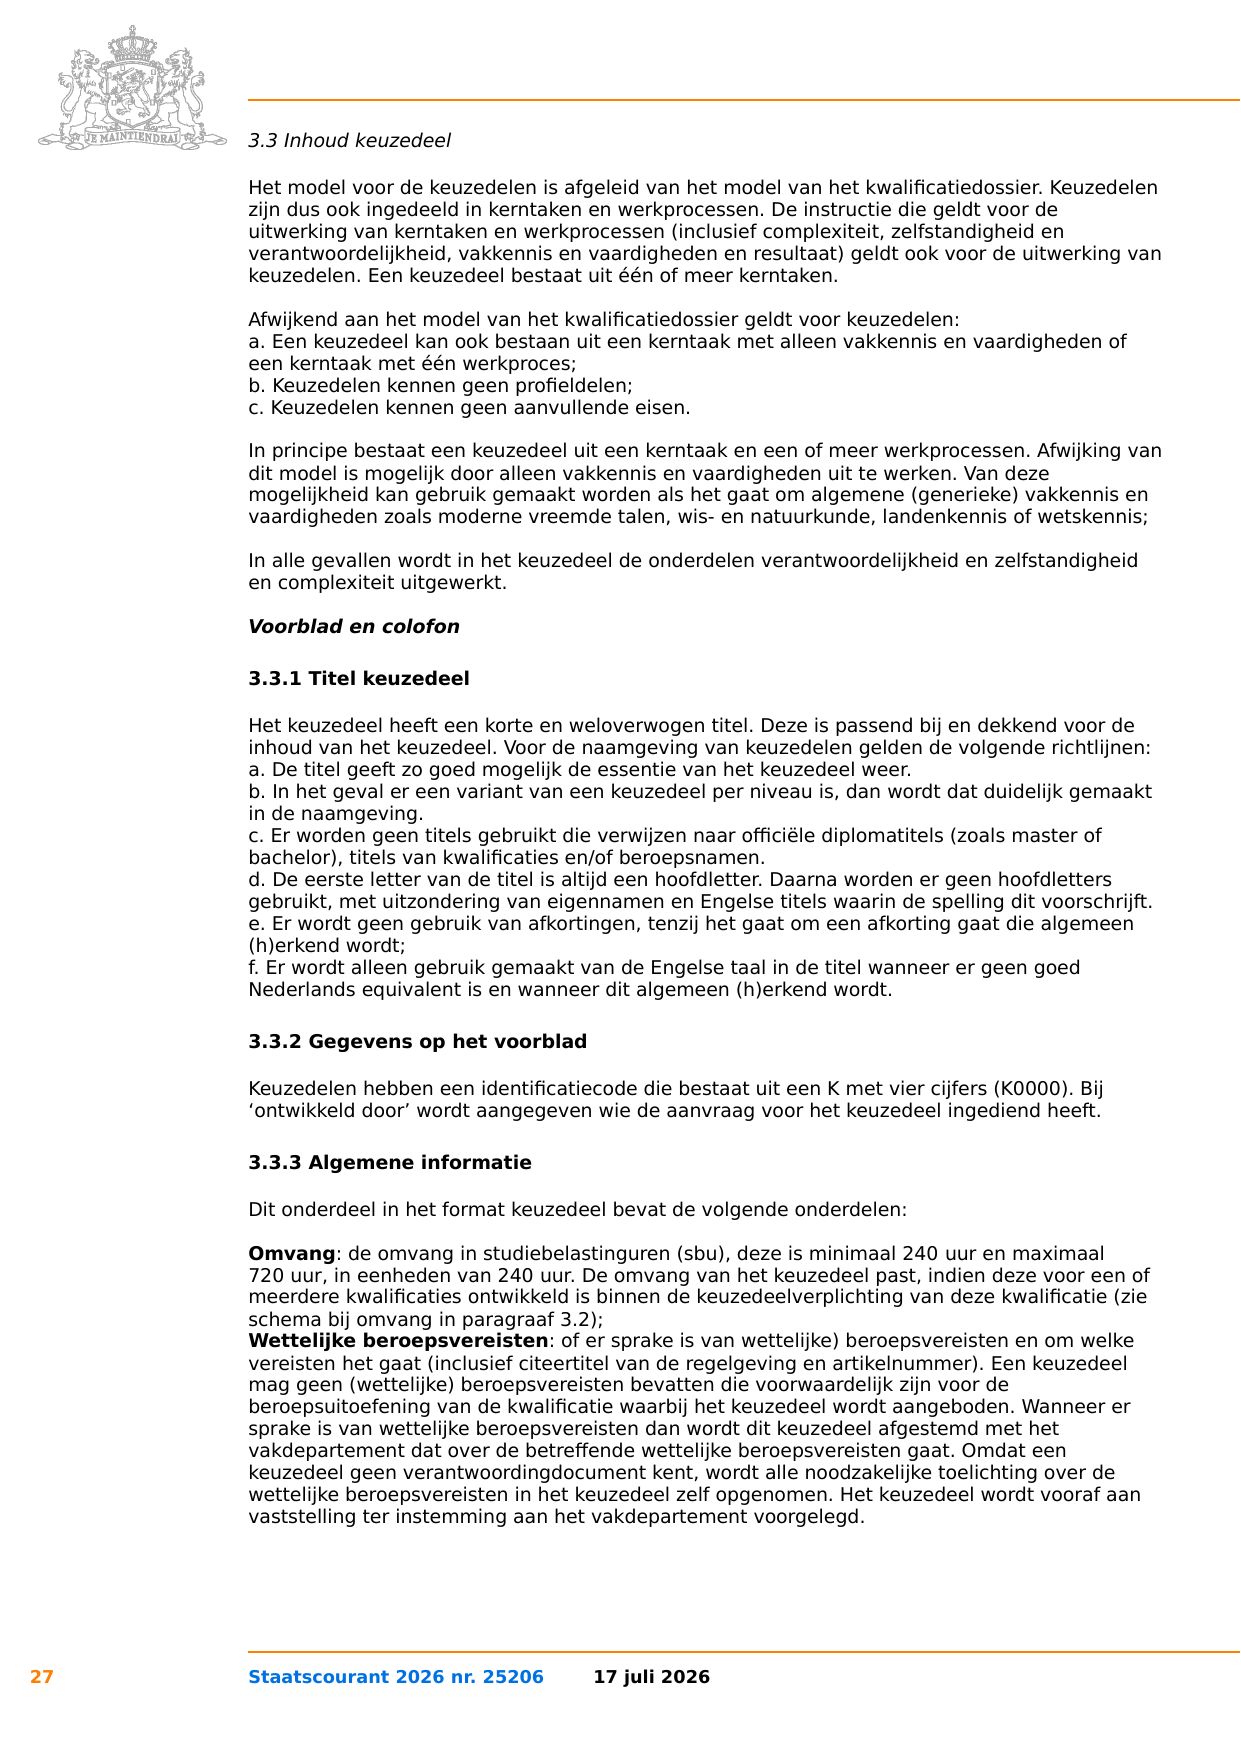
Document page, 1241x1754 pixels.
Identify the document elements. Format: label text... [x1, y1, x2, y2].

text Het keuzedeel heeft een korte en weloverwogen titel. Deze is passend bij en dekkend voor de inhoud van het keuzedeel. Voor de naamgeving van keuzedelen gelden de volgende richtlijnen: [248, 715, 1163, 759]
text a. De titel geeft zo goed mogelijk de essentie van het keuzedeel weer. [248, 759, 1163, 781]
subtitle 3.3.3 Algemene informatie [248, 1152, 1163, 1174]
text a. Een keuzedeel kan ook bestaan uit een kerntaak met alleen vakkennis en vaardigheden of een kerntaak met één werkproces; [248, 331, 1163, 374]
subtitle 3.3.2 Gegevens op het voorblad [248, 1031, 1163, 1053]
text Omvang: de omvang in studiebelastinguren (sbu), deze is minimaal 240 uur en maximaal 720 uur, in eenheden van 240 uur. De omvang van het keuzedeel past, indien deze voor een of meerdere kwalificaties ontwikkeld is binnen de keuzedeelverplichting van deze kwalificatie (zie schema bij omvang in paragraaf 3.2); [248, 1242, 1163, 1330]
text Dit onderdeel in het format keuzedeel bevat de volgende onderdelen: [248, 1199, 1163, 1221]
subtitle 3.3 Inhoud keuzedeel [248, 130, 1163, 152]
text Afwijkend aan het model van het kwalificatiedossier geldt voor keuzedelen: [248, 309, 1163, 331]
picture [38, 25, 227, 150]
subtitle Voorblad en colofon [248, 616, 1163, 638]
text b. Keuzedelen kennen geen profieldelen; [248, 374, 1163, 397]
text e. Er wordt geen gebruik van afkortingen, tenzij het gaat om een afkorting gaat die algemeen (h)erkend wordt; [248, 913, 1163, 957]
text Wettelijke beroepsvereisten: of er sprake is van wettelijke) beroepsvereisten en om welke vereisten het gaat (inclusief citeertitel van de regelgeving en artikelnummer). Een keuzedeel mag geen (wettelijke) beroepsvereisten bevatten die voorwaardelijk zijn voor de beroepsuitoefening van de kwalificatie waarbij het keuzedeel wordt aangeboden. Wanneer er sprake is van wettelijke beroepsvereisten dan wordt dit keuzedeel afgestemd met het vakdepartement dat over de betreffende wettelijke beroepsvereisten gaat. Omdat een keuzedeel geen verantwoordingdocument kent, wordt alle noodzakelijke toelichting over de wettelijke beroepsvereisten in het keuzedeel zelf opgenomen. Het keuzedeel wordt vooraf aan vaststelling ter instemming aan het vakdepartement voorgelegd. [248, 1330, 1163, 1528]
text f. Er wordt alleen gebruik gemaakt van de Engelse taal in de titel wanneer er geen goed Nederlands equivalent is en wanneer dit algemeen (h)erkend wordt. [248, 957, 1163, 1001]
text In principe bestaat een keuzedeel uit een kerntaak en een of meer werkprocessen. Afwijking van dit model is mogelijk door alleen vakkennis en vaardigheden uit te werken. Van deze mogelijkheid kan gebruik gemaakt worden als het gaat om algemene (generieke) vakkennis en vaardigheden zoals moderne vreemde talen, wis- en natuurkunde, landenkennis of wetskennis; [248, 440, 1163, 528]
text Het model voor de keuzedelen is afgeleid van het model van het kwalificatiedossier. Keuzedelen zijn dus ook ingedeeld in kerntaken en werkprocessen. De instructie die geldt voor de uitwerking van kerntaken en werkprocessen (inclusief complexiteit, zelfstandigheid en verantwoordelijkheid, vakkennis en vaardigheden en resultaat) geldt ook voor de uitwerking van keuzedelen. Een keuzedeel bestaat uit één of meer kerntaken. [248, 177, 1163, 287]
text c. Keuzedelen kennen geen aanvullende eisen. [248, 397, 1163, 418]
text In alle gevallen wordt in het keuzedeel de onderdelen verantwoordelijkheid en zelfstandigheid en complexiteit uitgewerkt. [248, 550, 1163, 594]
text b. In het geval er een variant van een keuzedeel per niveau is, dan wordt dat duidelijk gemaakt in de naamgeving. [248, 781, 1163, 825]
text d. De eerste letter van de titel is altijd een hoofdletter. Daarna worden er geen hoofdletters gebruikt, met uitzondering van eigennamen en Engelse titels waarin de spelling dit voorschrijft. [248, 869, 1163, 913]
subtitle 3.3.1 Titel keuzedeel [248, 668, 1163, 690]
text Keuzedelen hebben een identificatiecode die bestaat uit een K met vier cijfers (K0000). Bij ‘ontwikkeld door’ wordt aangegeven wie de aanvraag voor het keuzedeel ingediend heeft. [248, 1078, 1163, 1122]
text c. Er worden geen titels gebruikt die verwijzen naar officiële diplomatitels (zoals master of bachelor), titels van kwalificaties en/of beroepsnamen. [248, 825, 1163, 869]
